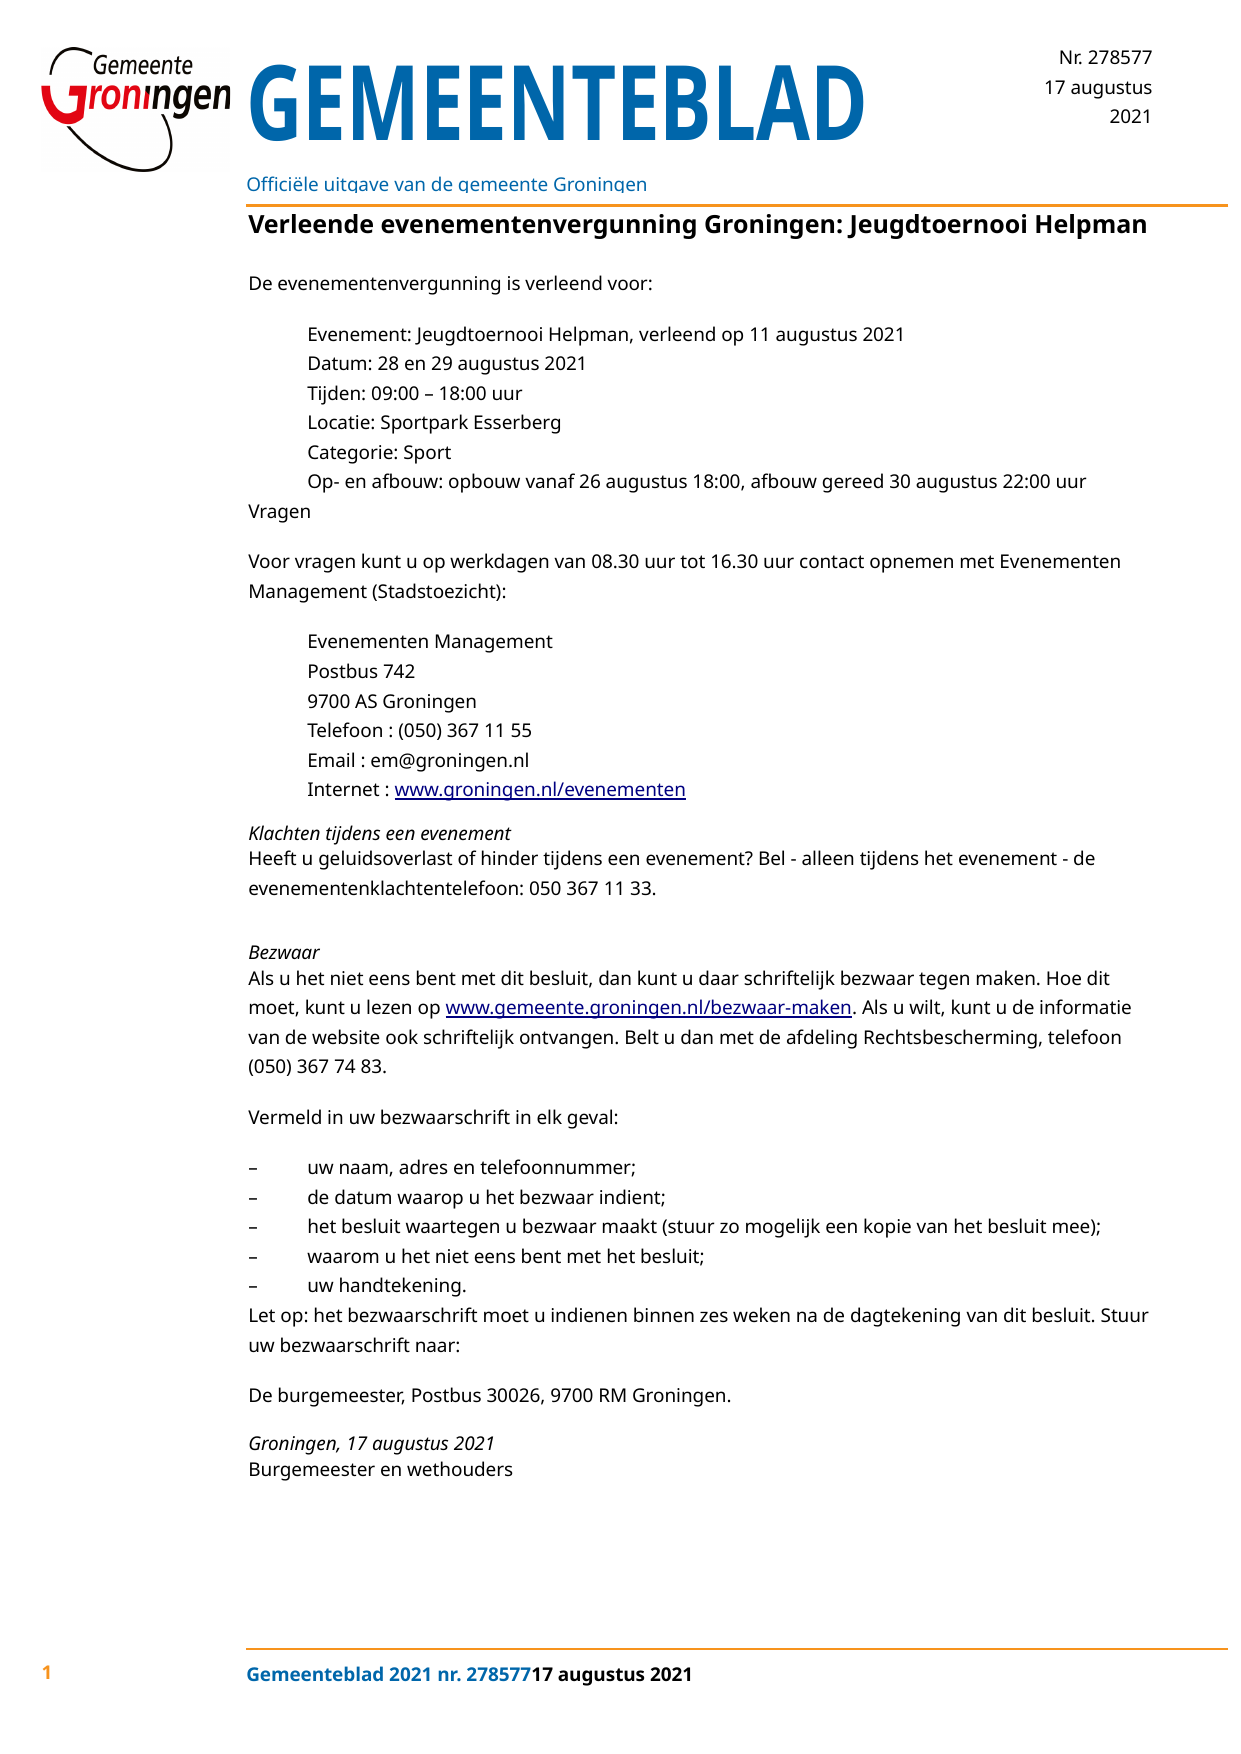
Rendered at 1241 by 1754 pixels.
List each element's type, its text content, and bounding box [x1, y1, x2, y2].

text Let op: het bezwaarschrift moet u indienen binnen zes weken na de dagtekening van dit besluit. Stuur uw bezwaarschrift naar: [248, 1302, 1152, 1357]
text Bezwaar [248, 939, 1152, 965]
text De evenementenvergunning is verleend voor: [248, 270, 1152, 296]
list Categorie: Sport [248, 439, 1152, 465]
list uw naam, adres en telefoonnummer; [248, 1154, 1152, 1180]
list Locatie: Sportpark Esserberg [248, 409, 1152, 435]
list Telefoon : (050) 367 11 55 [248, 717, 1152, 743]
text Als u het niet eens bent met dit besluit, dan kunt u daar schriftelijk bezwaar tegen maken. Hoe dit moet, kunt u lezen op www.gemeente.groningen.nl/bezwaar-maken. Als u wilt, kunt u de informatie van de website ook schriftelijk ontvangen. Belt u dan met de afdeling Rechtsbescherming, telefoon (050) 367 74 83. [248, 965, 1152, 1079]
text De burgemeester, Postbus 30026, 9700 RM Groningen. [248, 1382, 1152, 1408]
text Klachten tijdens een evenement [248, 820, 1152, 845]
list Op- en afbouw: opbouw vanaf 26 augustus 18:00, afbouw gereed 30 augustus 22:00 uur [248, 469, 1152, 494]
list Email : em@groningen.nl [248, 747, 1152, 773]
list de datum waarop u het bezwaar indient; [248, 1184, 1152, 1209]
text Verleende evenementenvergunning Groningen: Jeugdtoernooi Helpman [248, 207, 1152, 241]
text Vragen [248, 498, 1152, 524]
list 9700 AS Groningen [248, 688, 1152, 713]
list Postbus 742 [248, 658, 1152, 684]
list Evenementen Management [248, 629, 1152, 654]
picture [41, 47, 231, 172]
text Groningen, 17 augustus 2021 [248, 1430, 1152, 1456]
list Internet : www.groningen.nl/evenementen [248, 777, 1152, 802]
text Heeft u geluidsoverlast of hinder tijdens een evenement? Bel - alleen tijdens het evenement - de evenementenklachtentelefoon: 050 367 11 33. [248, 845, 1152, 901]
list Tijden: 09:00 – 18:00 uur [248, 380, 1152, 406]
list waarom u het niet eens bent met het besluit; [248, 1243, 1152, 1269]
list het besluit waartegen u bezwaar maakt (stuur zo mogelijk een kopie van het besluit mee); [248, 1213, 1152, 1239]
text Burgemeester en wethouders [248, 1456, 1152, 1481]
list Datum: 28 en 29 augustus 2021 [248, 350, 1152, 376]
text Voor vragen kunt u op werkdagen van 08.30 uur tot 16.30 uur contact opnemen met Evenementen Management (Stadstoezicht): [248, 549, 1152, 604]
list uw handtekening. [248, 1273, 1152, 1298]
text Vermeld in uw bezwaarschrift in elk geval: [248, 1104, 1152, 1129]
list Evenement: Jeugdtoernooi Helpman, verleend op 11 augustus 2021 [248, 321, 1152, 346]
